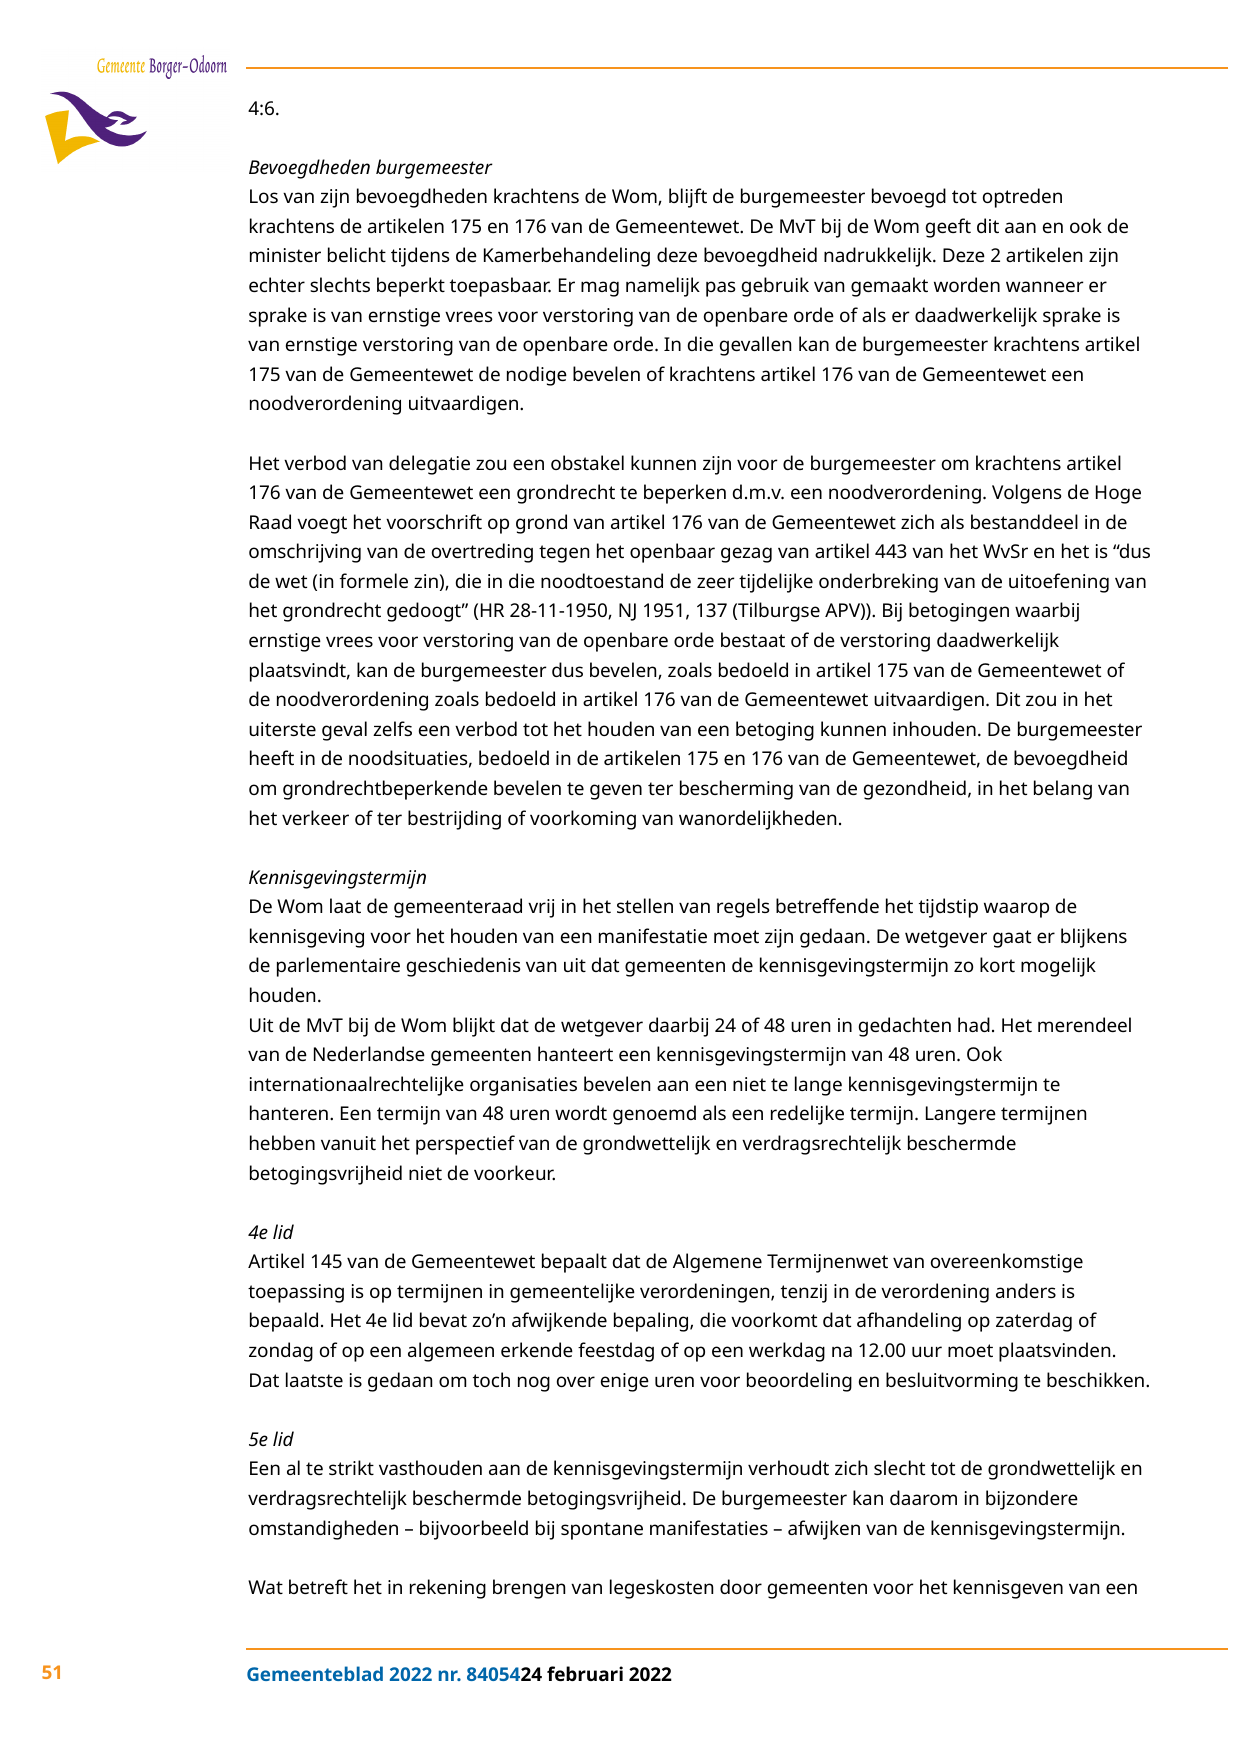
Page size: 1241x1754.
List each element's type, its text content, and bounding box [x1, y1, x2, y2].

picture [41, 47, 231, 172]
text Artikel 145 van de Gemeentewet bepaalt dat de Algemene Termijnenwet van overeenkomstige toepassing is op termijnen in gemeentelijke verordeningen, tenzij in de verordening anders is bepaald. Het 4e lid bevat zo’n afwijkende bepaling, die voorkomt dat afhandeling op zaterdag of zondag of op een algemeen erkende feestdag of op een werkdag na 12.00 uur moet plaatsvinden. Dat laatste is gedaan om toch nog over enige uren voor beoordeling en besluitvorming te beschikken. [248, 1248, 1152, 1393]
text 4e lid [248, 1219, 1152, 1245]
text Het verbod van delegatie zou een obstakel kunnen zijn voor de burgemeester om krachtens artikel 176 van de Gemeentewet een grondrecht te beperken d.m.v. een noodverordening. Volgens de Hoge Raad voegt het voorschrift op grond van artikel 176 van de Gemeentewet zich als bestanddeel in de omschrijving van de overtreding tegen het openbaar gezag van artikel 443 van het WvSr en het is “dus de wet (in formele zin), die in die noodtoestand de zeer tijdelijke onderbreking van de uitoefening van het grondrecht gedoogt” (HR 28-11-1950, NJ 1951, 137 (Tilburgse APV)). Bij betogingen waarbij ernstige vrees voor verstoring van de openbare orde bestaat of de verstoring daadwerkelijk plaatsvindt, kan de burgemeester dus bevelen, zoals bedoeld in artikel 175 van de Gemeentewet of de noodverordening zoals bedoeld in artikel 176 van de Gemeentewet uitvaardigen. Dit zou in het uiterste geval zelfs een verbod tot het houden van een betoging kunnen inhouden. De burgemeester heeft in de noodsituaties, bedoeld in de artikelen 175 en 176 van de Gemeentewet, de bevoegdheid om grondrechtbeperkende bevelen te geven ter bescherming van de gezondheid, in het belang van het verkeer of ter bestrijding of voorkoming van wanordelijkheden. [248, 450, 1152, 831]
text Kennisgevingstermijn [248, 864, 1152, 890]
text Wat betreft het in rekening brengen van legeskosten door gemeenten voor het kennisgeven van een [248, 1574, 1152, 1600]
text Los van zijn bevoegdheden krachtens de Wom, blijft de burgemeester bevoegd tot optreden krachtens de artikelen 175 en 176 van de Gemeentewet. De MvT bij de Wom geeft dit aan en ook de minister belicht tijdens de Kamerbehandeling deze bevoegdheid nadrukkelijk. Deze 2 artikelen zijn echter slechts beperkt toepasbaar. Er mag namelijk pas gebruik van gemaakt worden wanneer er sprake is van ernstige vrees voor verstoring van de openbare orde of als er daadwerkelijk sprake is van ernstige verstoring van de openbare orde. In die gevallen kan de burgemeester krachtens artikel 175 van de Gemeentewet de nodige bevelen of krachtens artikel 176 van de Gemeentewet een noodverordening uitvaardigen. [248, 183, 1152, 416]
text 5e lid [248, 1426, 1152, 1452]
text Uit de MvT bij de Wom blijkt dat de wetgever daarbij 24 of 48 uren in gedachten had. Het merendeel van de Nederlandse gemeenten hanteert een kennisgevingstermijn van 48 uren. Ook internationaalrechtelijke organisaties bevelen aan een niet te lange kennisgevingstermijn te hanteren. Een termijn van 48 uren wordt genoemd als een redelijke termijn. Langere termijnen hebben vanuit het perspectief van de grondwettelijk en verdragsrechtelijk beschermde betogingsvrijheid niet de voorkeur. [248, 1012, 1152, 1186]
text De Wom laat de gemeenteraad vrij in het stellen van regels betreffende het tijdstip waarop de kennisgeving voor het houden van een manifestatie moet zijn gedaan. De wetgever gaat er blijkens de parlementaire geschiedenis van uit dat gemeenten de kennisgevingstermijn zo kort mogelijk houden. [248, 893, 1152, 1008]
text 4:6. [248, 95, 1152, 121]
text Bevoegdheden burgemeester [248, 154, 1152, 180]
text Een al te strikt vasthouden aan de kennisgevingstermijn verhoudt zich slecht tot de grondwettelijk en verdragsrechtelijk beschermde betogingsvrijheid. De burgemeester kan daarom in bijzondere omstandigheden – bijvoorbeeld bij spontane manifestaties – afwijken van de kennisgevingstermijn. [248, 1456, 1152, 1541]
